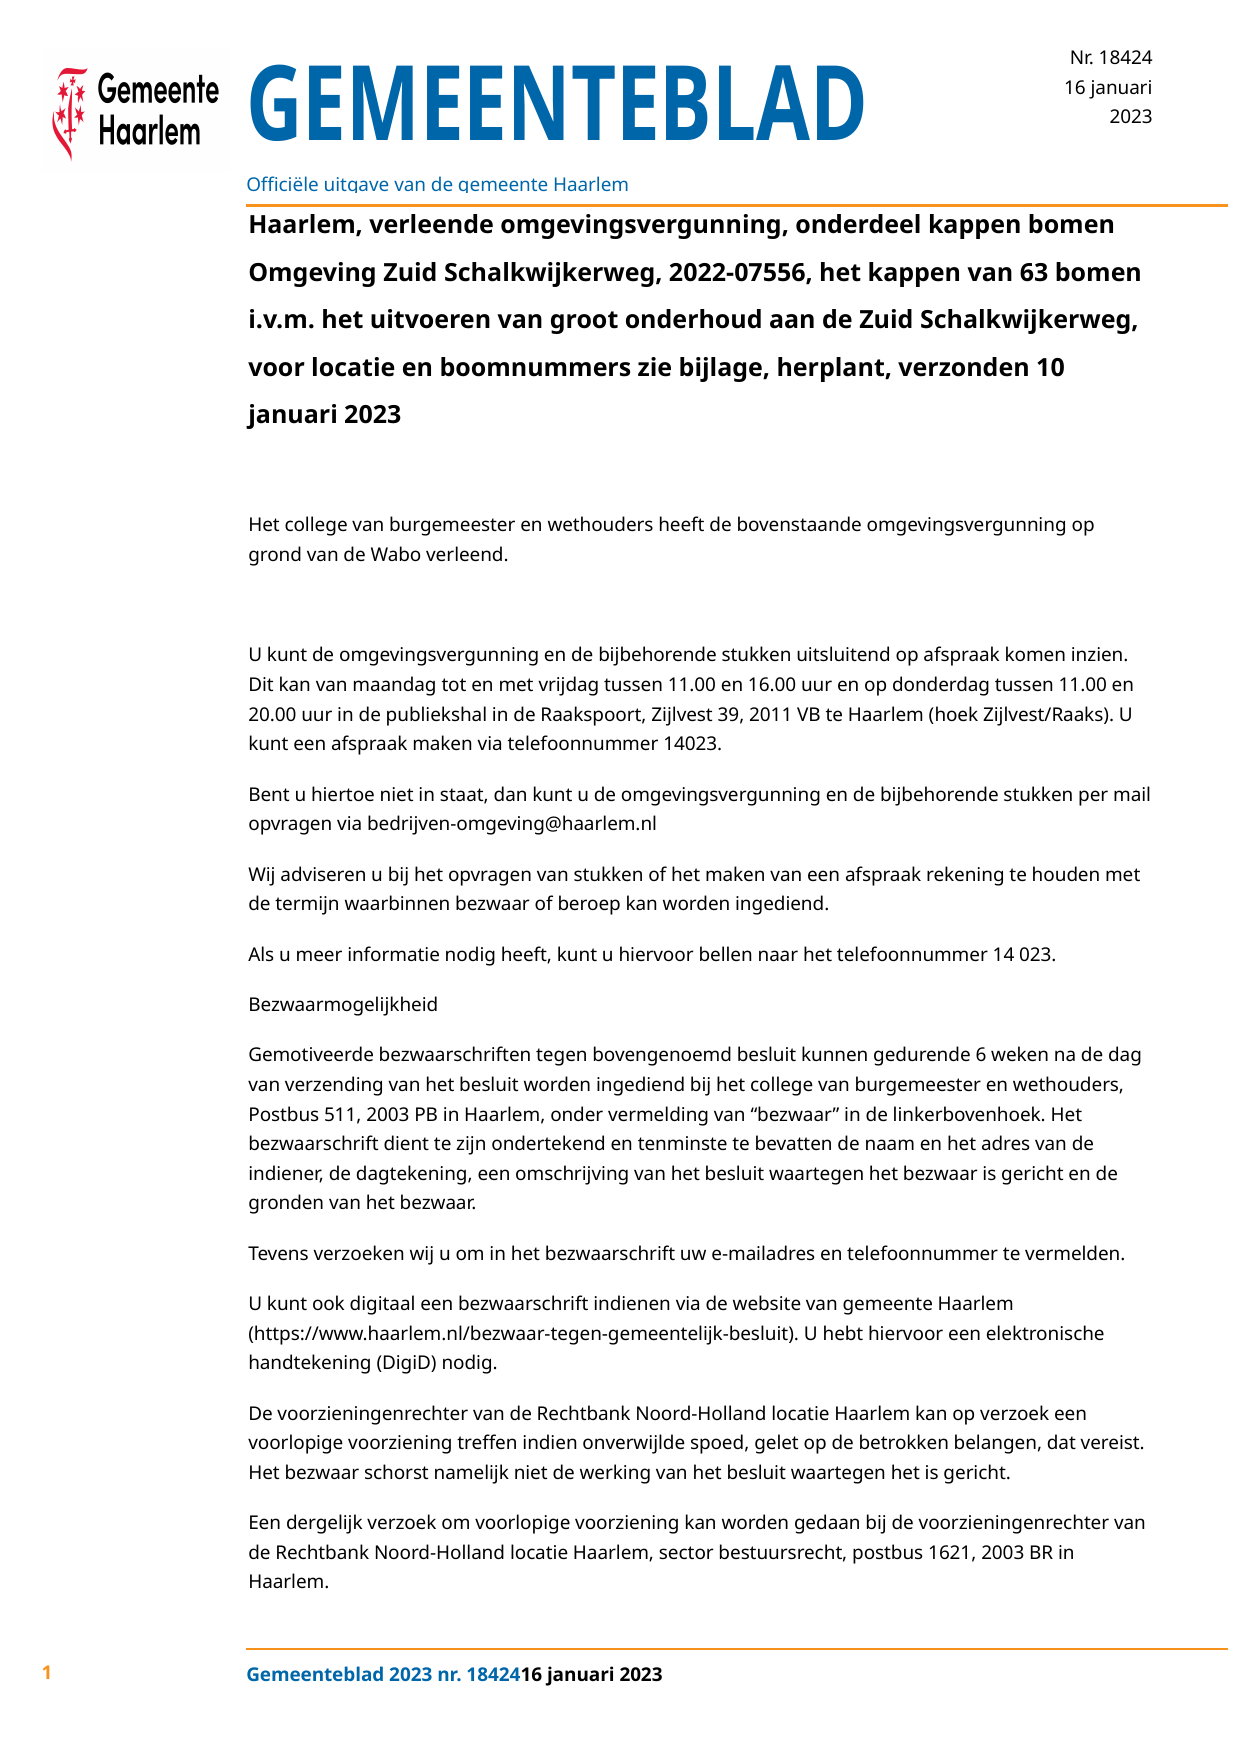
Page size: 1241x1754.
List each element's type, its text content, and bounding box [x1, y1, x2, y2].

text Een dergelijk verzoek om voorlopige voorziening kan worden gedaan bij de voorzieningenrechter van de Rechtbank Noord-Holland locatie Haarlem, sector bestuursrecht, postbus 1621, 2003 BR in Haarlem. [248, 1509, 1152, 1594]
text De voorzieningenrechter van de Rechtbank Noord-Holland locatie Haarlem kan op verzoek een voorlopige voorziening treffen indien onverwijlde spoed, gelet op de betrokken belangen, dat vereist. Het bezwaar schorst namelijk niet de werking van het besluit waartegen het is gericht. [248, 1400, 1152, 1485]
text Het college van burgemeester en wethouders heeft de bovenstaande omgevingsvergunning op grond van de Wabo verleend. [248, 511, 1152, 566]
text Als u meer informatie nodig heeft, kunt u hiervoor bellen naar het telefoonnummer 14 023. [248, 941, 1152, 966]
text Haarlem, verleende omgevingsvergunning, onderdeel kappen bomen Omgeving Zuid Schalkwijkerweg, 2022-07556, het kappen van 63 bomen i.v.m. het uitvoeren van groot onderhoud aan de Zuid Schalkwijkerweg, voor locatie en boomnummers zie bijlage, herplant, verzonden 10 januari 2023 [248, 207, 1152, 431]
text Tevens verzoeken wij u om in het bezwaarschrift uw e-mailadres en telefoonnummer te vermelden. [248, 1240, 1152, 1266]
text U kunt ook digitaal een bezwaarschrift indienen via de website van gemeente Haarlem (https://www.haarlem.nl/bezwaar-tegen-gemeentelijk-besluit). U hebt hiervoor een elektronische handtekening (DigiD) nodig. [248, 1290, 1152, 1375]
text Bent u hiertoe niet in staat, dan kunt u de omgevingsvergunning en de bijbehorende stukken per mail opvragen via bedrijven-omgeving@haarlem.nl [248, 781, 1152, 836]
text Bezwaarmogelijkheid [248, 991, 1152, 1017]
text Gemotiveerde bezwaarschriften tegen bovengenoemd besluit kunnen gedurende 6 weken na de dag van verzending van het besluit worden ingediend bij het college van burgemeester en wethouders, Postbus 511, 2003 PB in Haarlem, onder vermelding van “bezwaar” in de linkerbovenhoek. Het bezwaarschrift dient te zijn ondertekend en tenminste te bevatten de naam en het adres van de indiener, de dagtekening, een omschrijving van het besluit waartegen het bezwaar is gericht en de gronden van het bezwaar. [248, 1042, 1152, 1215]
text Wij adviseren u bij het opvragen van stukken of het maken van een afspraak rekening te houden met de termijn waarbinnen bezwaar of beroep kan worden ingediend. [248, 861, 1152, 916]
text U kunt de omgevingsvergunning en de bijbehorende stukken uitsluitend op afspraak komen inzien. Dit kan van maandag tot en met vrijdag tussen 11.00 en 16.00 uur en op donderdag tussen 11.00 en 20.00 uur in de publiekshal in de Raakspoort, Zijlvest 39, 2011 VB te Haarlem (hoek Zijlvest/Raaks). U kunt een afspraak maken via telefoonnummer 14023. [248, 642, 1152, 756]
picture [41, 47, 231, 172]
